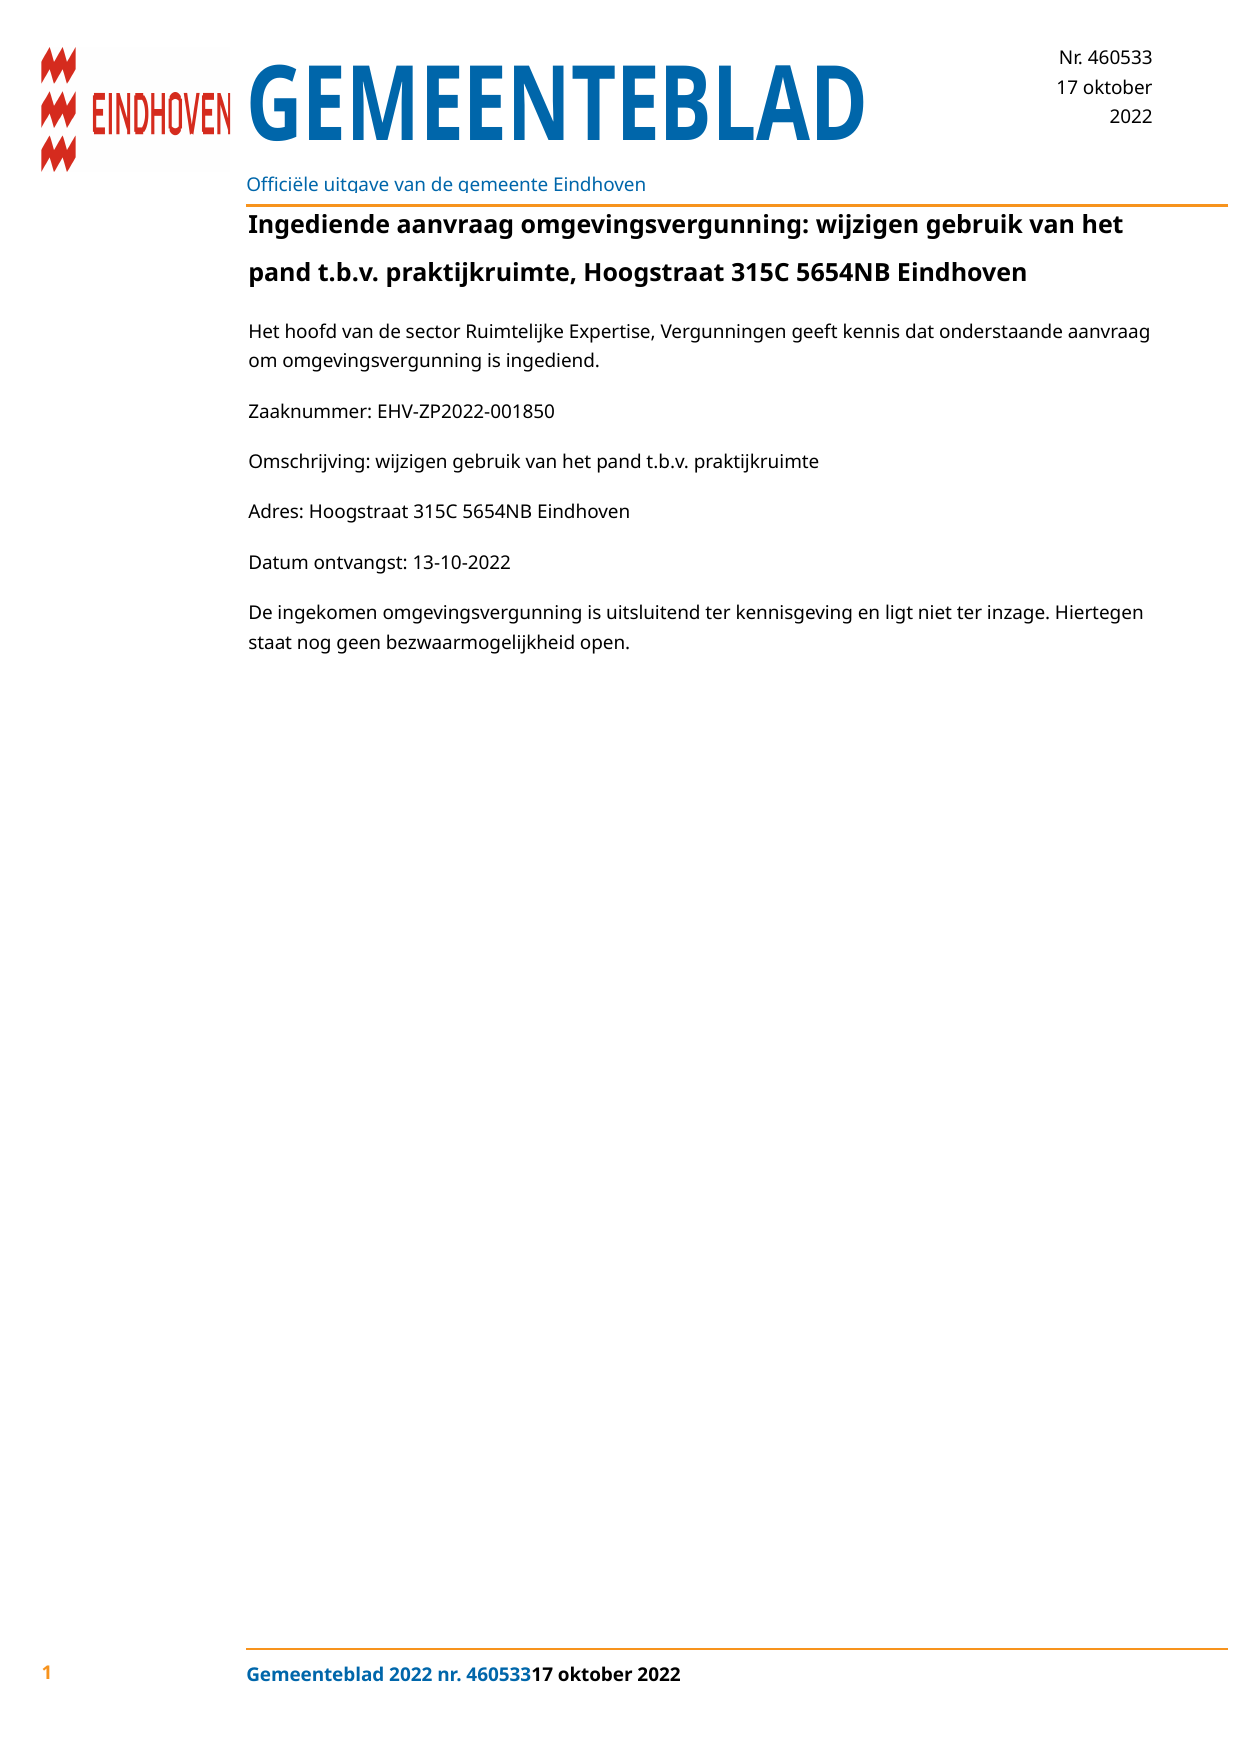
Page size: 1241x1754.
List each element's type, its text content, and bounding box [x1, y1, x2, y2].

text Datum ontvangst: 13-10-2022 [248, 549, 1152, 575]
picture [41, 47, 231, 172]
text Adres: Hoogstraat 315C 5654NB Eindhoven [248, 499, 1152, 524]
text De ingekomen omgevingsvergunning is uitsluitend ter kennisgeving en ligt niet ter inzage. Hiertegen staat nog geen bezwaarmogelijkheid open. [248, 599, 1152, 655]
text Ingediende aanvraag omgevingsvergunning: wijzigen gebruik van het pand t.b.v. praktijkruimte, Hoogstraat 315C 5654NB Eindhoven [248, 207, 1152, 288]
text Het hoofd van de sector Ruimtelijke Expertise, Vergunningen geeft kennis dat onderstaande aanvraag om omgevingsvergunning is ingediend. [248, 318, 1152, 373]
text Zaaknummer: EHV-ZP2022-001850 [248, 398, 1152, 424]
text Omschrijving: wijzigen gebruik van het pand t.b.v. praktijkruimte [248, 448, 1152, 474]
